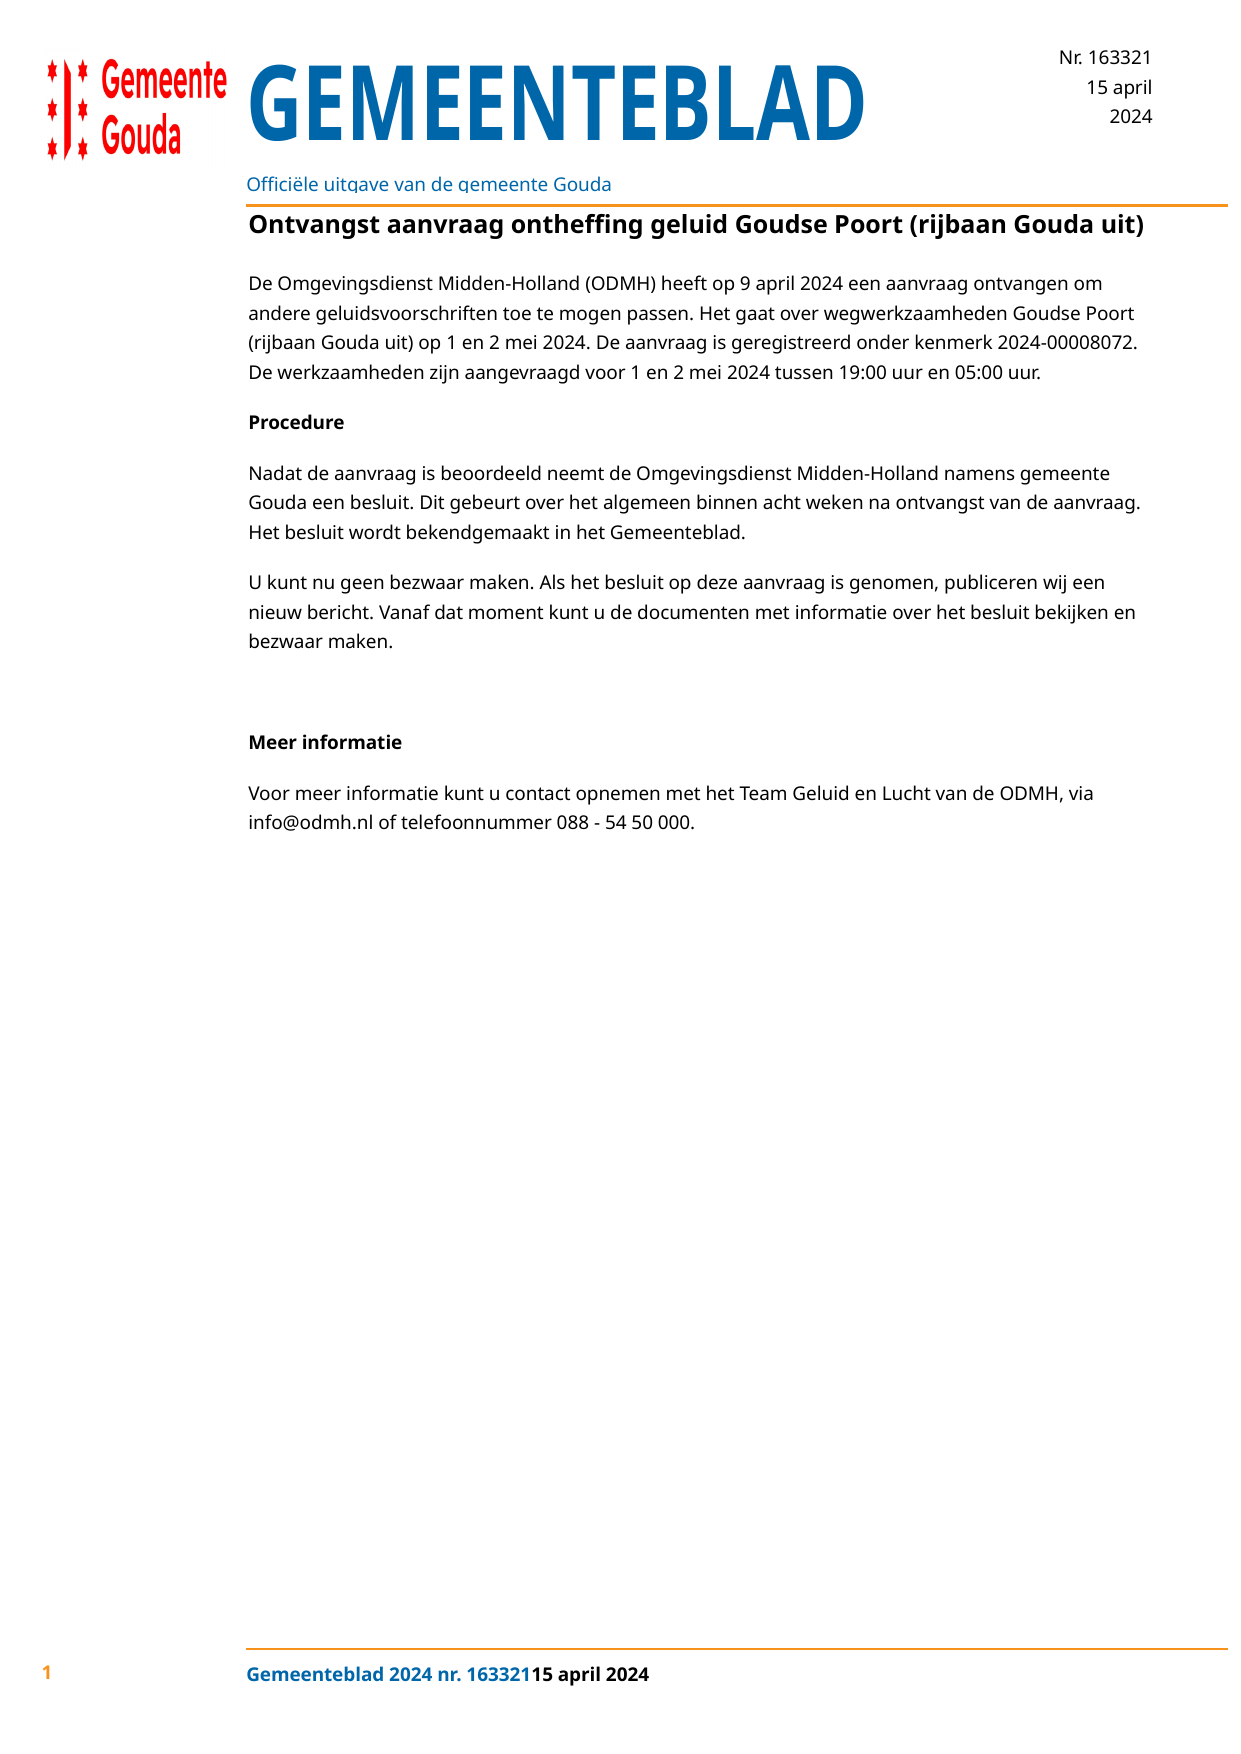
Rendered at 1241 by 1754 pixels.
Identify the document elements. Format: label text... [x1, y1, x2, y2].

text De Omgevingsdienst Midden-Holland (ODMH) heeft op 9 april 2024 een aanvraag ontvangen om andere geluidsvoorschriften toe te mogen passen. Het gaat over wegwerkzaamheden Goudse Poort (rijbaan Gouda uit) op 1 en 2 mei 2024. De aanvraag is geregistreerd onder kenmerk 2024-00008072. De werkzaamheden zijn aangevraagd voor 1 en 2 mei 2024 tussen 19:00 uur en 05:00 uur. [248, 270, 1152, 385]
text Ontvangst aanvraag ontheffing geluid Goudse Poort (rijbaan Gouda uit) [248, 207, 1152, 241]
picture [41, 47, 231, 172]
text Voor meer informatie kunt u contact opnemen met het Team Geluid en Lucht van de ODMH, via info@odmh.nl of telefoonnummer 088 - 54 50 000. [248, 780, 1152, 835]
text Nadat de aanvraag is beoordeeld neemt de Omgevingsdienst Midden-Holland namens gemeente Gouda een besluit. Dit gebeurt over het algemeen binnen acht weken na ontvangst van de aanvraag. Het besluit wordt bekendgemaakt in het Gemeenteblad. [248, 460, 1152, 545]
text U kunt nu geen bezwaar maken. Als het besluit op deze aanvraag is genomen, publiceren wij een nieuw bericht. Vanaf dat moment kunt u de documenten met informatie over het besluit bekijken en bezwaar maken. [248, 569, 1152, 654]
text Meer informatie [248, 729, 1152, 755]
text Procedure [248, 409, 1152, 435]
